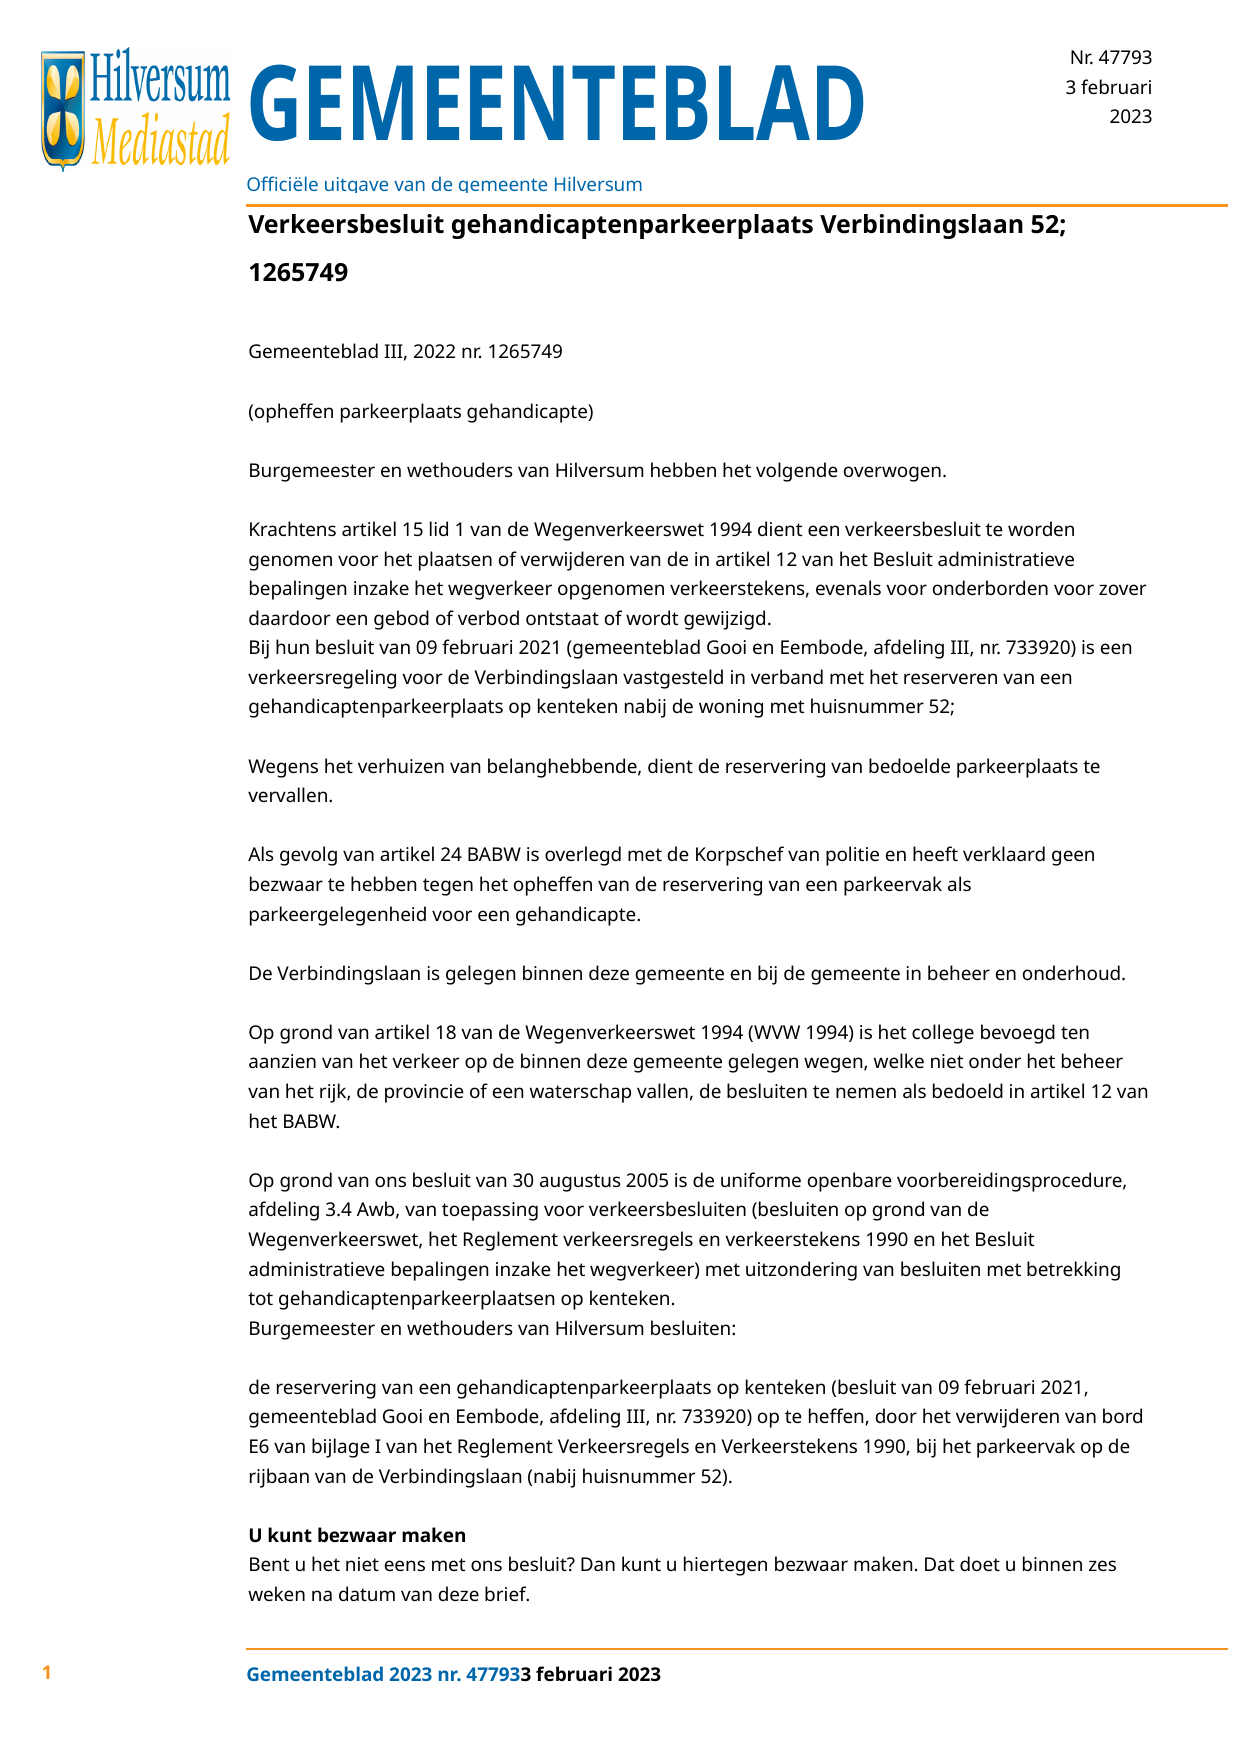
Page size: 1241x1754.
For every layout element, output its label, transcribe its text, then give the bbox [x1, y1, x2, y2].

text Op grond van ons besluit van 30 augustus 2005 is de uniforme openbare voorbereidingsprocedure, afdeling 3.4 Awb, van toepassing voor verkeersbesluiten (besluiten op grond van de Wegenverkeerswet, het Reglement verkeersregels en verkeerstekens 1990 en het Besluit administratieve bepalingen inzake het wegverkeer) met uitzondering van besluiten met betrekking tot gehandicaptenparkeerplaatsen op kenteken. [248, 1167, 1152, 1311]
text Als gevolg van artikel 24 BABW is overlegd met de Korpschef van politie en heeft verklaard geen bezwaar te hebben tegen het opheffen van de reservering van een parkeervak als parkeergelegenheid voor een gehandicapte. [248, 842, 1152, 926]
text Gemeenteblad III, 2022 nr. 1265749 [248, 339, 1152, 364]
text U kunt bezwaar maken [248, 1522, 1152, 1548]
text Bent u het niet eens met ons besluit? Dan kunt u hiertegen bezwaar maken. Dat doet u binnen zes weken na datum van deze brief. [248, 1552, 1152, 1607]
text Bij hun besluit van 09 februari 2021 (gemeenteblad Gooi en Eembode, afdeling III, nr. 733920) is een verkeersregeling voor de Verbindingslaan vastgesteld in verband met het reserveren van een gehandicaptenparkeerplaats op kenteken nabij de woning met huisnummer 52; [248, 634, 1152, 719]
text (opheffen parkeerplaats gehandicapte) [248, 398, 1152, 423]
text Wegens het verhuizen van belanghebbende, dient de reservering van bedoelde parkeerplaats te vervallen. [248, 753, 1152, 808]
text Krachtens artikel 15 lid 1 van de Wegenverkeerswet 1994 dient een verkeersbesluit te worden genomen voor het plaatsen of verwijderen van de in artikel 12 van het Besluit administratieve bepalingen inzake het wegverkeer opgenomen verkeerstekens, evenals voor onderborden voor zover daardoor een gebod of verbod ontstaat of wordt gewijzigd. [248, 516, 1152, 631]
text Verkeersbesluit gehandicaptenparkeerplaats Verbindingslaan 52; 1265749 [248, 207, 1152, 288]
text De Verbindingslaan is gelegen binnen deze gemeente en bij de gemeente in beheer en onderhoud. [248, 960, 1152, 986]
text Burgemeester en wethouders van Hilversum hebben het volgende overwogen. [248, 457, 1152, 483]
picture [41, 47, 231, 172]
text Op grond van artikel 18 van de Wegenverkeerswet 1994 (WVW 1994) is het college bevoegd ten aanzien van het verkeer op de binnen deze gemeente gelegen wegen, welke niet onder het beheer van het rijk, de provincie of een waterschap vallen, de besluiten te nemen als bedoeld in artikel 12 van het BABW. [248, 1019, 1152, 1133]
text de reservering van een gehandicaptenparkeerplaats op kenteken (besluit van 09 februari 2021, gemeenteblad Gooi en Eembode, afdeling III, nr. 733920) op te heffen, door het verwijderen van bord E6 van bijlage I van het Reglement Verkeersregels en Verkeerstekens 1990, bij het parkeervak op de rijbaan van de Verbindingslaan (nabij huisnummer 52). [248, 1374, 1152, 1488]
text Burgemeester en wethouders van Hilversum besluiten: [248, 1315, 1152, 1341]
